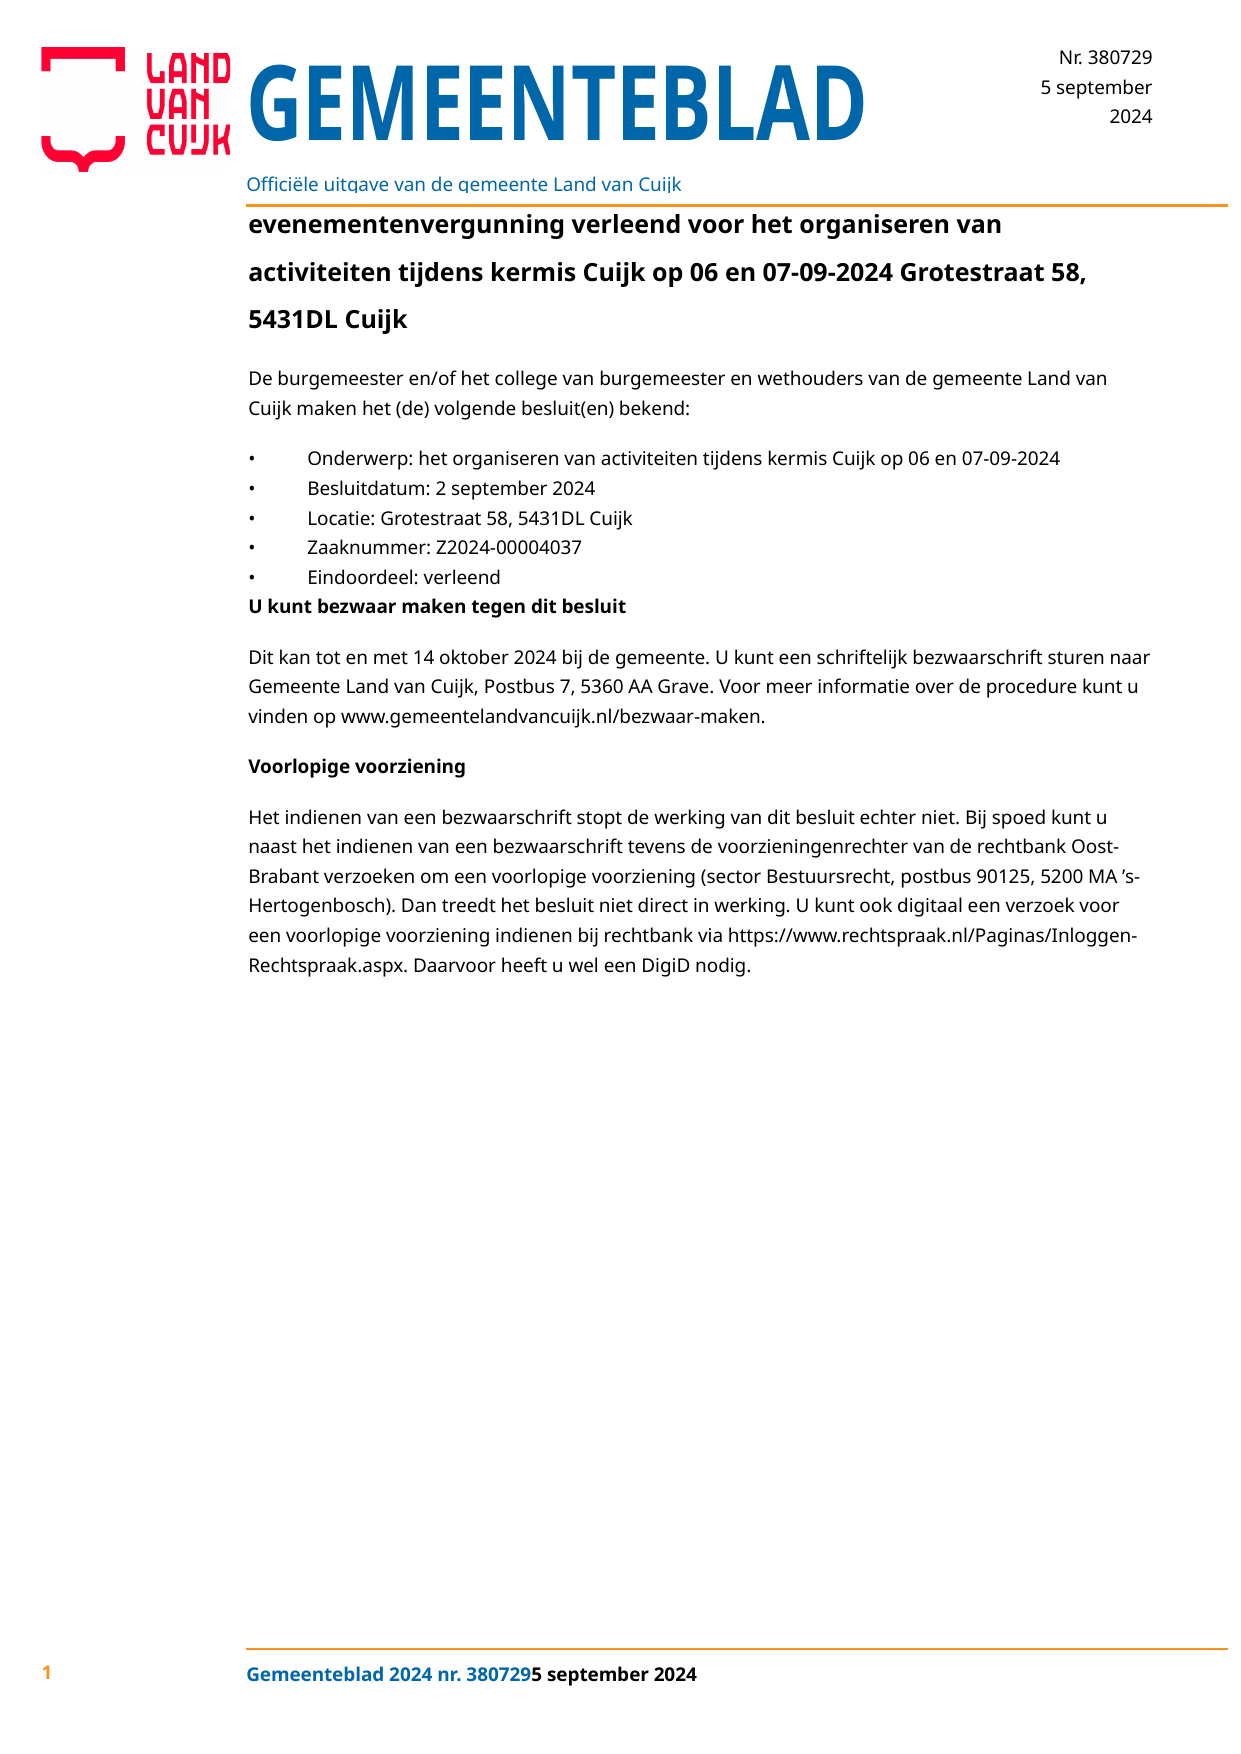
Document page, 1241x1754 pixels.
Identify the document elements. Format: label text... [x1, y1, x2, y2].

text Het indienen van een bezwaarschrift stopt de werking van dit besluit echter niet. Bij spoed kunt u naast het indienen van een bezwaarschrift tevens de voorzieningenrechter van de rechtbank Oost-Brabant verzoeken om een voorlopige voorziening (sector Bestuursrecht, postbus 90125, 5200 MA ’s-Hertogenbosch). Dan treedt het besluit niet direct in werking. U kunt ook digitaal een verzoek voor een voorlopige voorziening indienen bij rechtbank via https://www.rechtspraak.nl/Paginas/Inloggen-Rechtspraak.aspx. Daarvoor heeft u wel een DigiD nodig. [248, 804, 1152, 977]
list Besluitdatum: 2 september 2024 [248, 475, 1152, 501]
list Zaaknummer: Z2024-00004037 [248, 534, 1152, 560]
text U kunt bezwaar maken tegen dit besluit [248, 593, 1152, 619]
text De burgemeester en/of het college van burgemeester en wethouders van de gemeente Land van Cuijk maken het (de) volgende besluit(en) bekend: [248, 366, 1152, 421]
list Onderwerp: het organiseren van activiteiten tijdens kermis Cuijk op 06 en 07-09-2024 [248, 446, 1152, 471]
list Locatie: Grotestraat 58, 5431DL Cuijk [248, 505, 1152, 530]
text Voorlopige voorziening [248, 753, 1152, 779]
list Eindoordeel: verleend [248, 564, 1152, 589]
text Dit kan tot en met 14 oktober 2024 bij de gemeente. U kunt een schriftelijk bezwaarschrift sturen naar Gemeente Land van Cuijk, Postbus 7, 5360 AA Grave. Voor meer informatie over de procedure kunt u vinden op www.gemeentelandvancuijk.nl/bezwaar-maken. [248, 644, 1152, 729]
picture [41, 47, 231, 172]
text evenementenvergunning verleend voor het organiseren van activiteiten tijdens kermis Cuijk op 06 en 07-09-2024 Grotestraat 58, 5431DL Cuijk [248, 207, 1152, 336]
